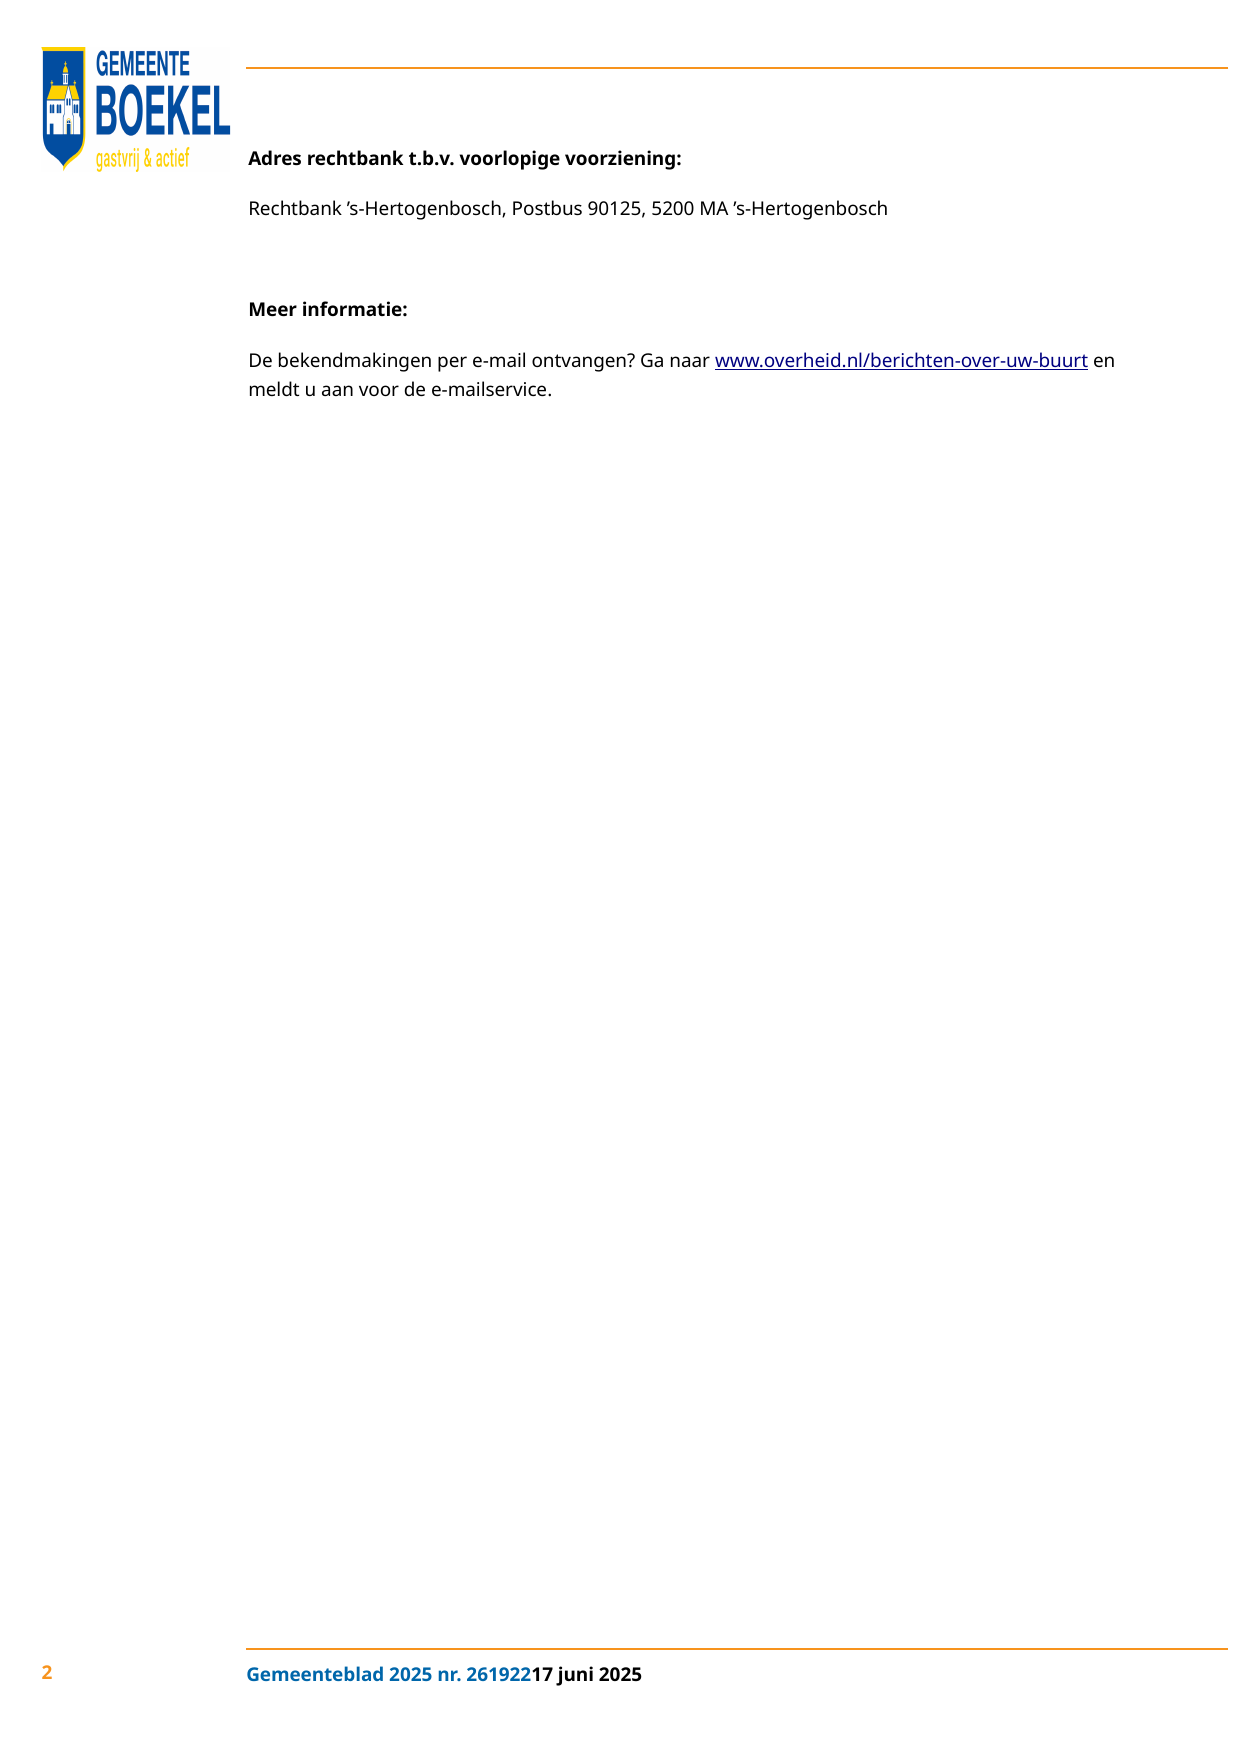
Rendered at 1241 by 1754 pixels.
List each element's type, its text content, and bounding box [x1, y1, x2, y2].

text De bekendmakingen per e-mail ontvangen? Ga naar www.overheid.nl/berichten-over-uw-buurt en meldt u aan voor de e-mailservice. [248, 347, 1152, 402]
text Meer informatie: [248, 296, 1152, 322]
picture [41, 47, 231, 172]
text Adres rechtbank t.b.v. voorlopige voorziening: [248, 145, 1152, 171]
text Rechtbank ’s-Hertogenbosch, Postbus 90125, 5200 MA ’s-Hertogenbosch [248, 196, 1152, 221]
